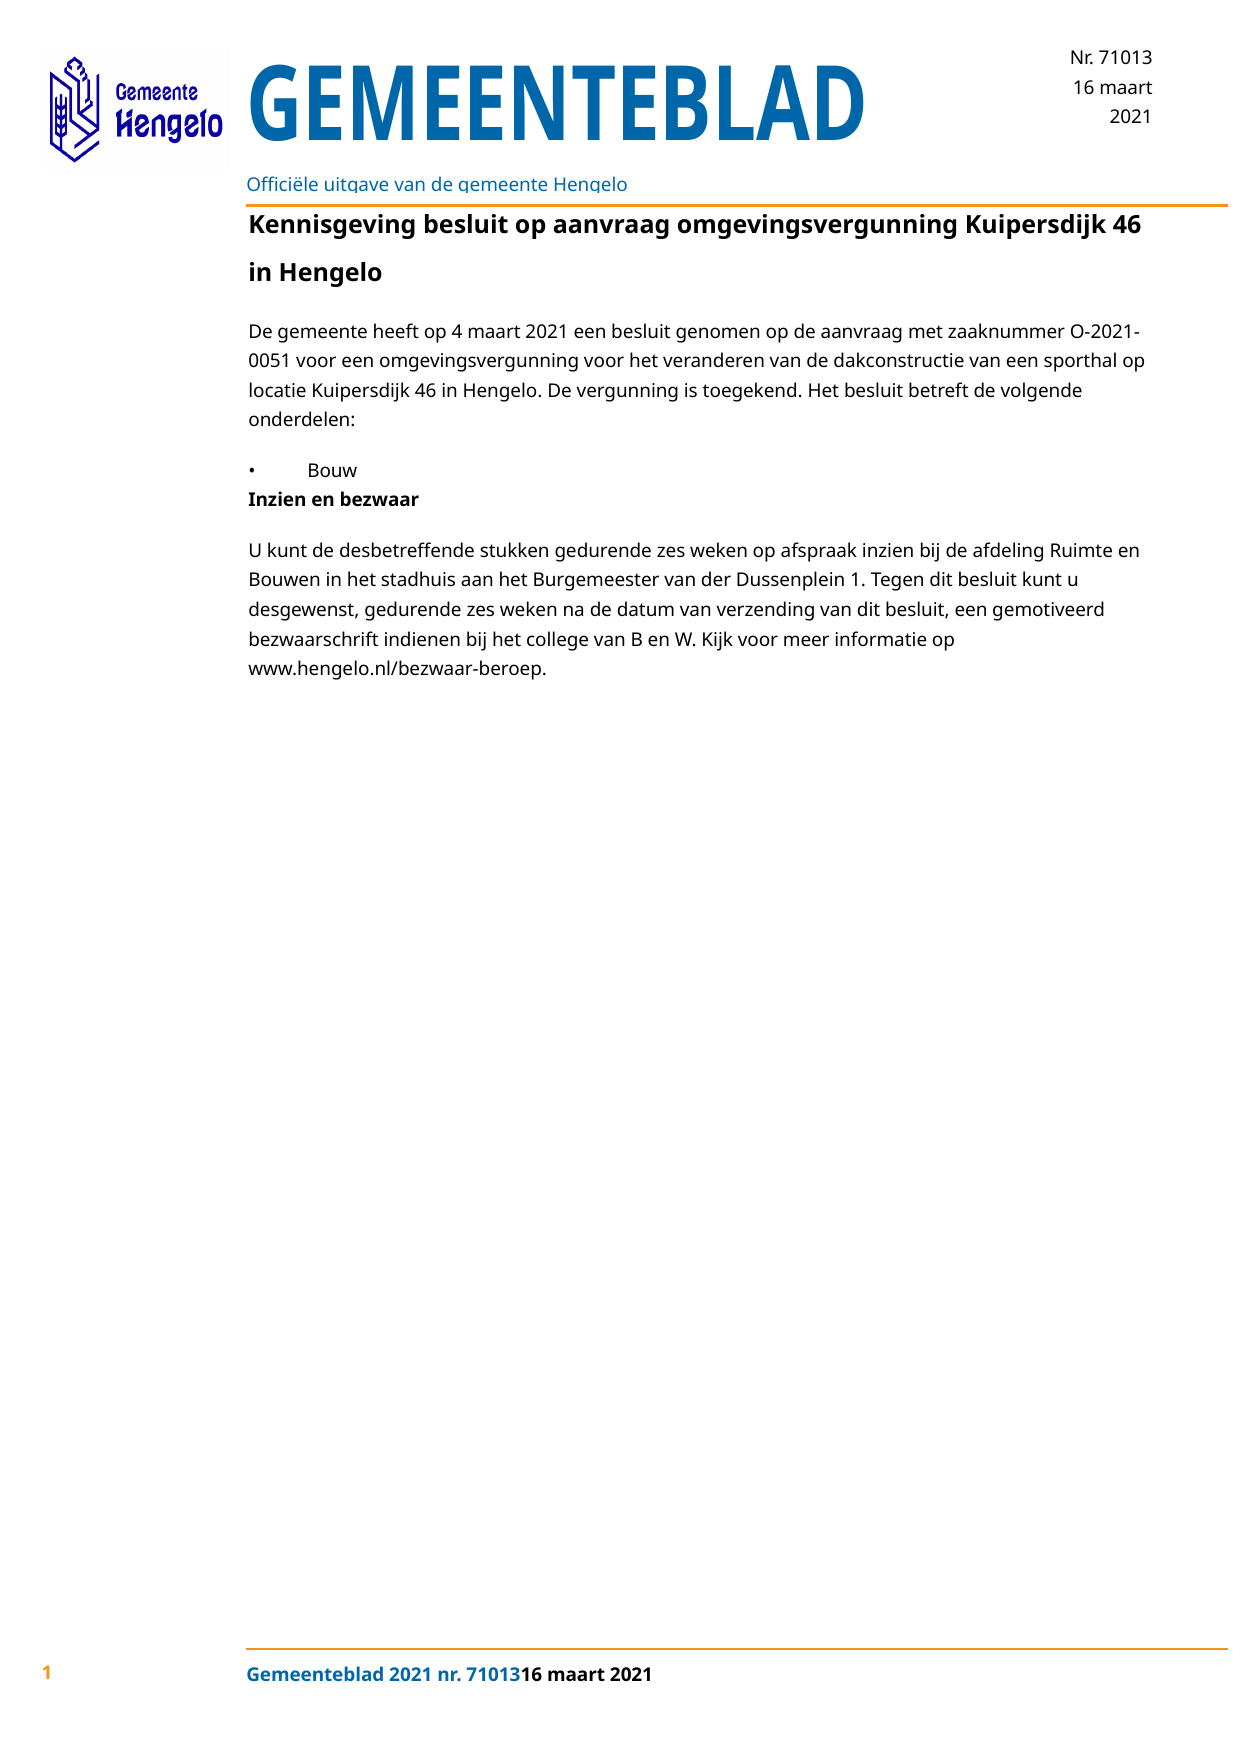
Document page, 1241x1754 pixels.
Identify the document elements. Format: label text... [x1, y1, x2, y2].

list Bouw [248, 457, 1152, 483]
text Kennisgeving besluit op aanvraag omgevingsvergunning Kuipersdijk 46 in Hengelo [248, 207, 1152, 288]
text Inzien en bezwaar [248, 487, 1152, 512]
picture [41, 47, 231, 172]
text De gemeente heeft op 4 maart 2021 een besluit genomen op de aanvraag met zaaknummer O-2021-0051 voor een omgevingsvergunning voor het veranderen van de dakconstructie van een sporthal op locatie Kuipersdijk 46 in Hengelo. De vergunning is toegekend. Het besluit betreft de volgende onderdelen: [248, 318, 1152, 432]
text U kunt de desbetreffende stukken gedurende zes weken op afspraak inzien bij de afdeling Ruimte en Bouwen in het stadhuis aan het Burgemeester van der Dussenplein 1. Tegen dit besluit kunt u desgewenst, gedurende zes weken na de datum van verzending van dit besluit, een gemotiveerd bezwaarschrift indienen bij het college van B en W. Kijk voor meer informatie op www.hengelo.nl/bezwaar-beroep. [248, 537, 1152, 681]
